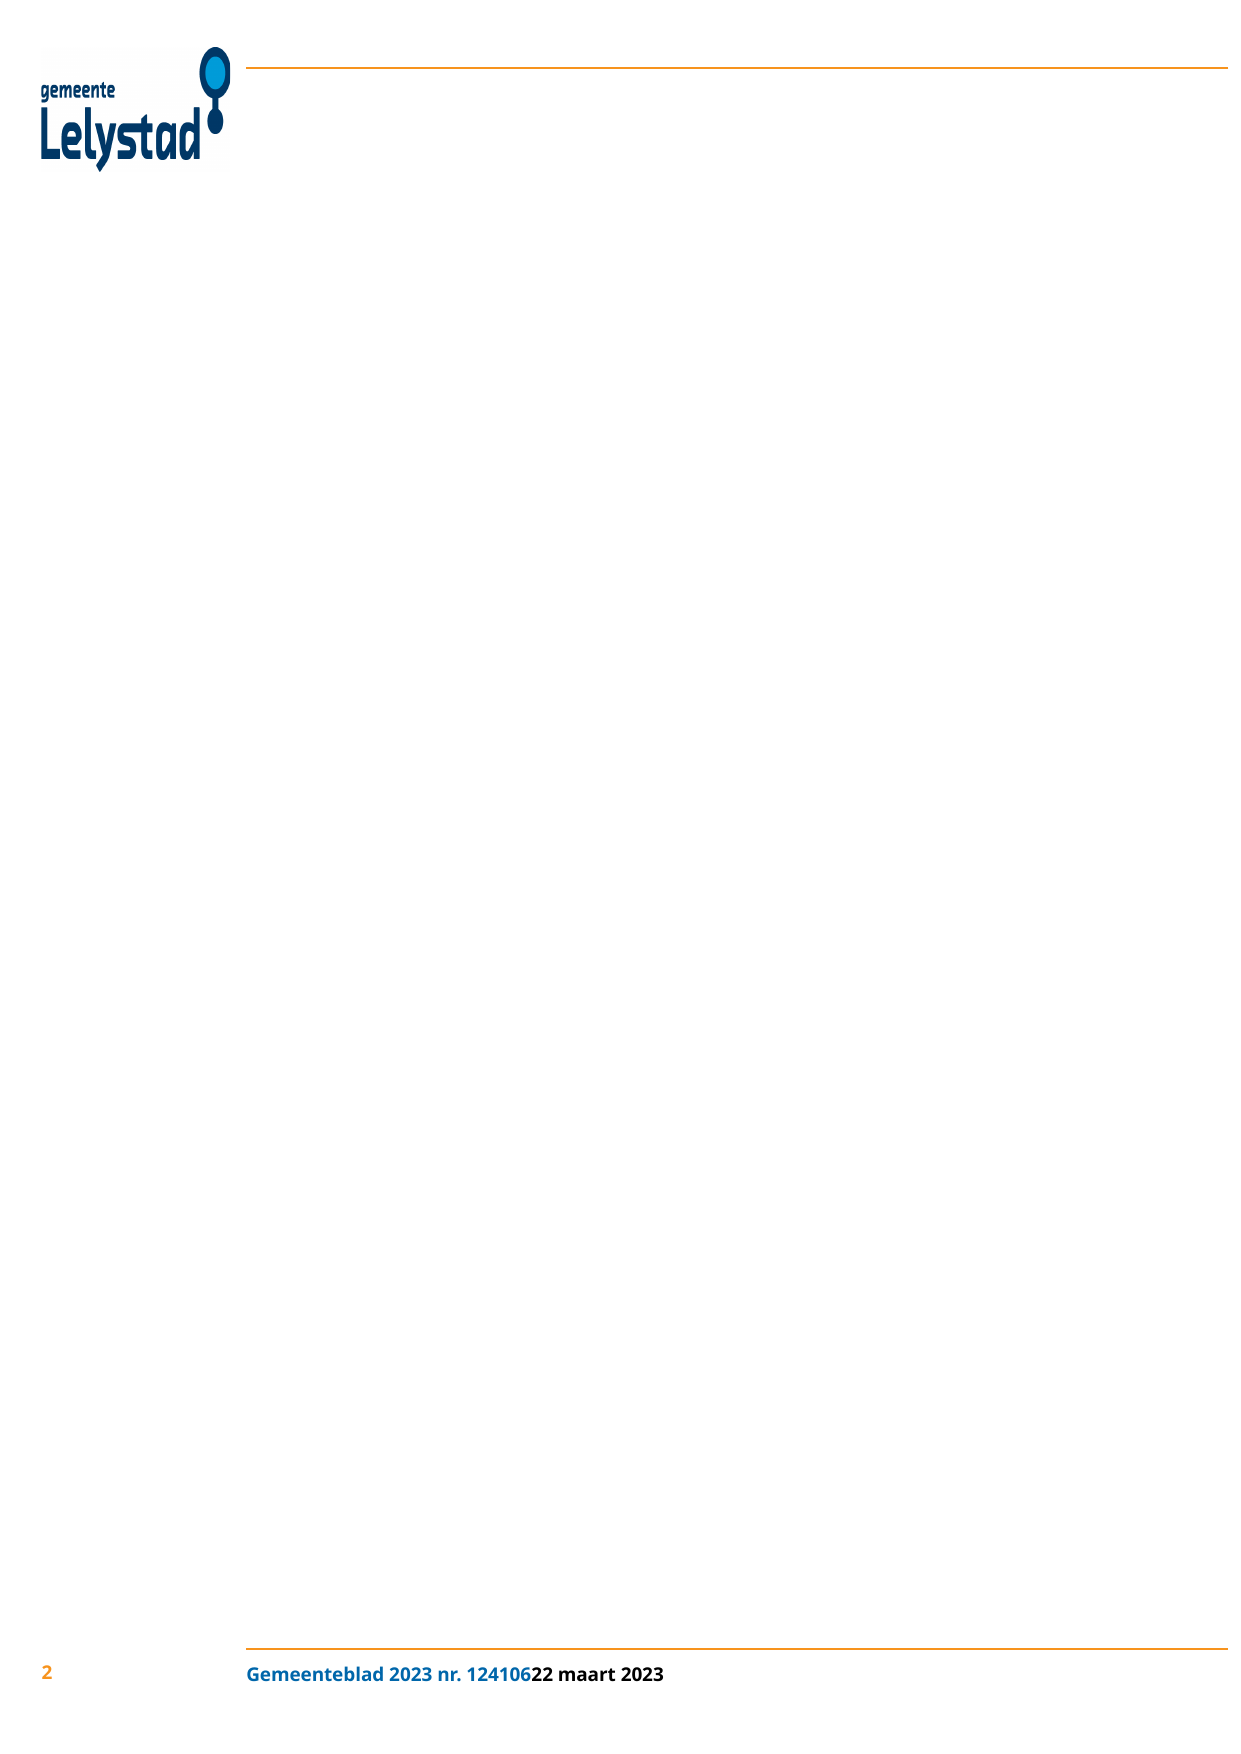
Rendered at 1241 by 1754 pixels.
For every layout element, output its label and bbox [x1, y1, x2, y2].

picture [41, 47, 231, 172]
